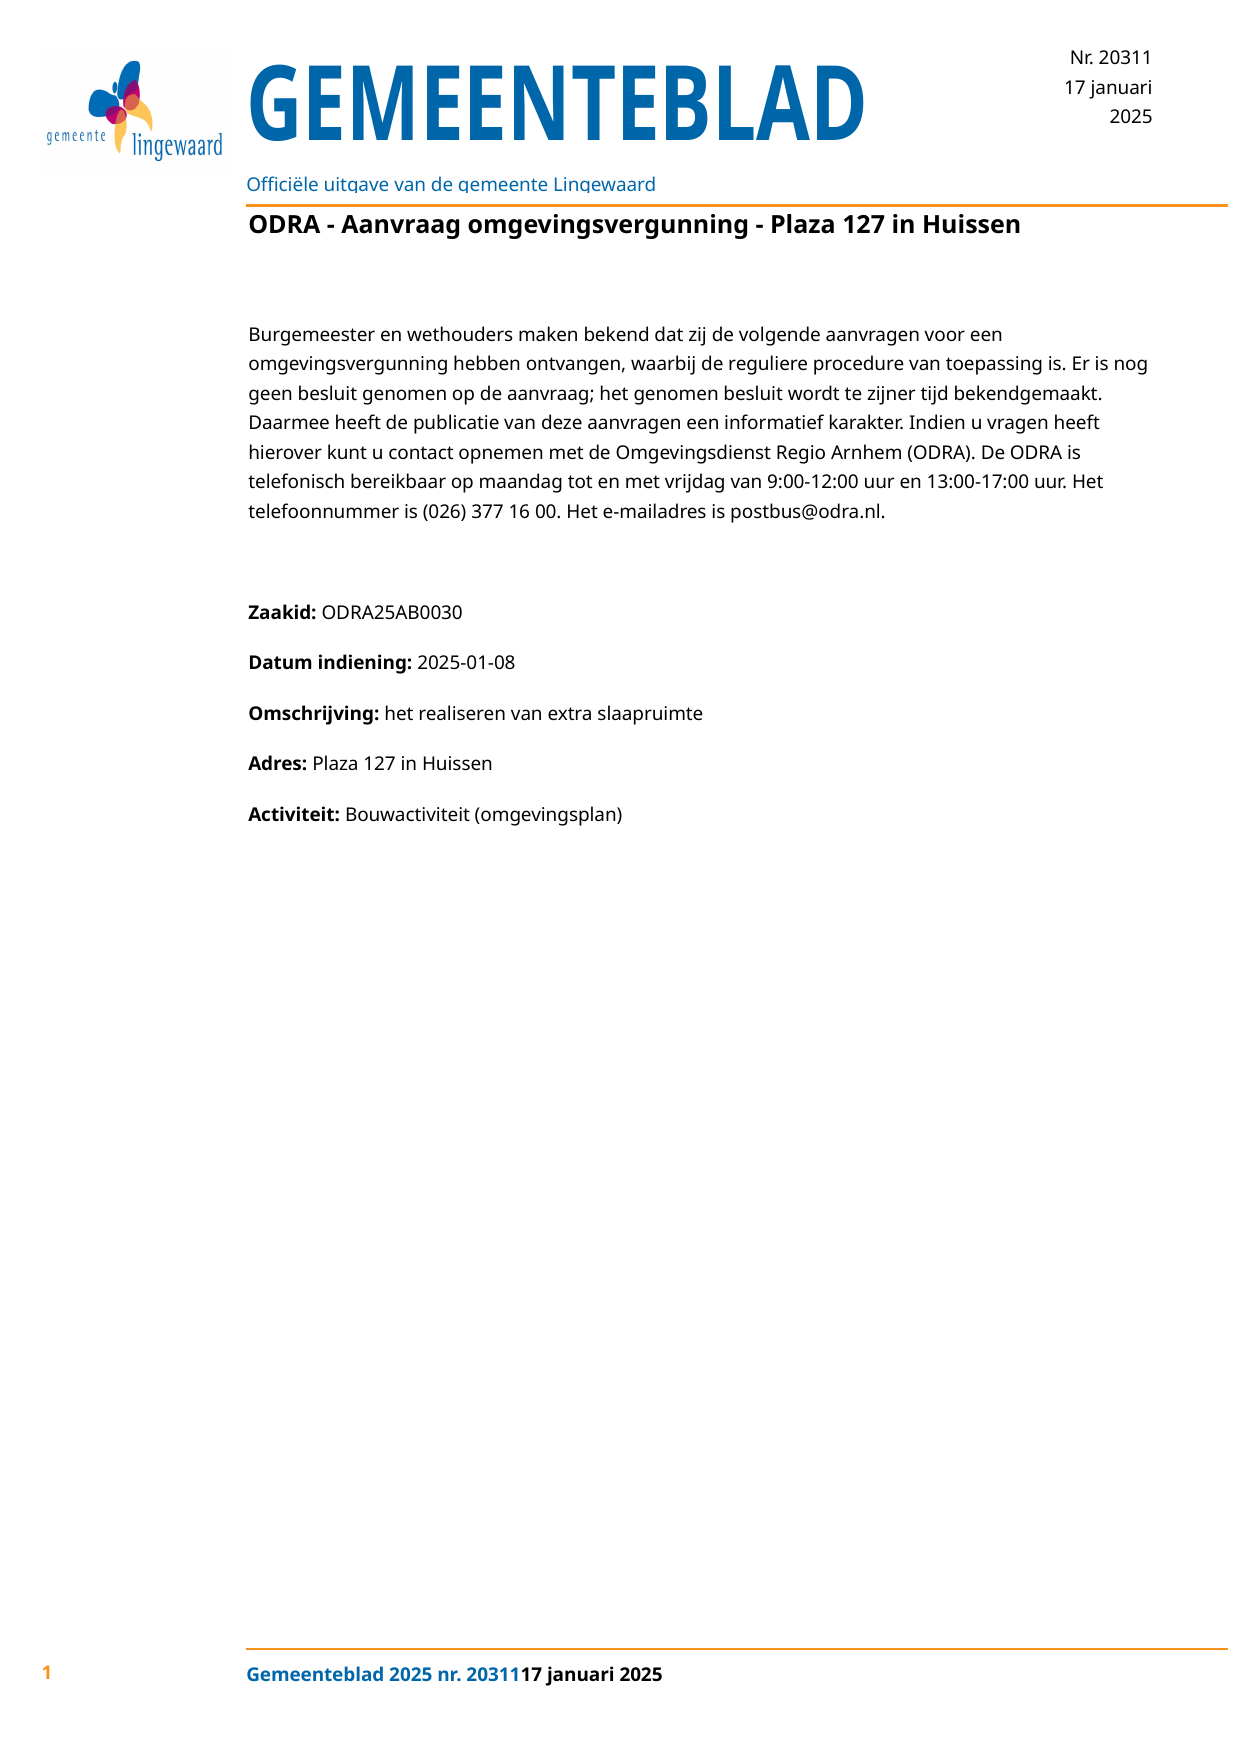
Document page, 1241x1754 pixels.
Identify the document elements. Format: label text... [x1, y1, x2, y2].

picture [41, 47, 231, 172]
text Activiteit: Bouwactiviteit (omgevingsplan) [248, 801, 1152, 826]
text Zaakid: ODRA25AB0030 [248, 599, 1152, 625]
text Datum indiening: 2025-01-08 [248, 649, 1152, 675]
text ODRA - Aanvraag omgevingsvergunning - Plaza 127 in Huissen [248, 207, 1152, 241]
text Adres: Plaza 127 in Huissen [248, 750, 1152, 776]
text Burgemeester en wethouders maken bekend dat zij de volgende aanvragen voor een omgevingsvergunning hebben ontvangen, waarbij de reguliere procedure van toepassing is. Er is nog geen besluit genomen op de aanvraag; het genomen besluit wordt te zijner tijd bekendgemaakt. Daarmee heeft de publicatie van deze aanvragen een informatief karakter. Indien u vragen heeft hierover kunt u contact opnemen met de Omgevingsdienst Regio Arnhem (ODRA). De ODRA is telefonisch bereikbaar op maandag tot en met vrijdag van 9:00-12:00 uur en 13:00-17:00 uur. Het telefoonnummer is (026) 377 16 00. Het e-mailadres is postbus@odra.nl. [248, 321, 1152, 524]
text Omschrijving: het realiseren van extra slaapruimte [248, 700, 1152, 726]
